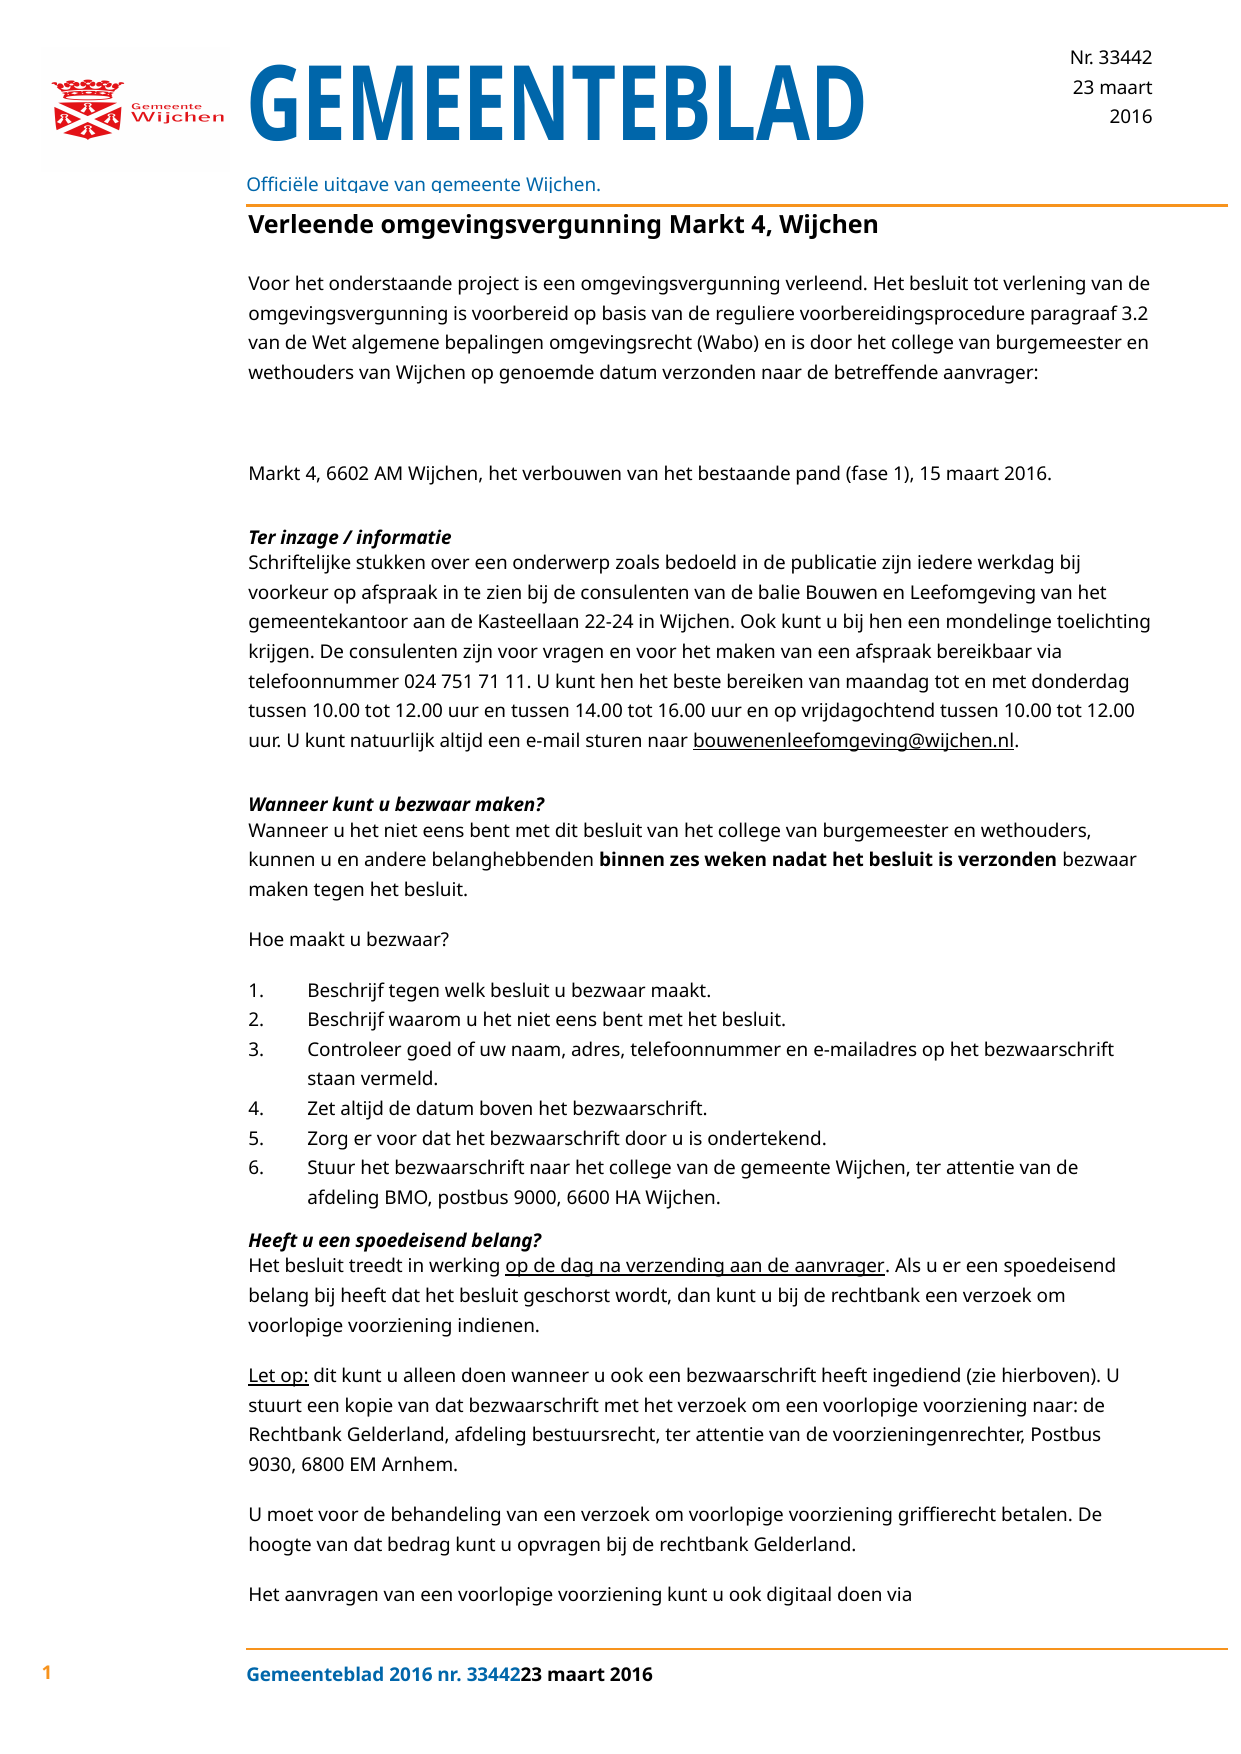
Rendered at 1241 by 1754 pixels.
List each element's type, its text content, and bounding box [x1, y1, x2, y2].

text Wanneer kunt u bezwaar maken? [248, 791, 1152, 817]
text Let op: dit kunt u alleen doen wanneer u ook een bezwaarschrift heeft ingediend (zie hierboven). U stuurt een kopie van dat bezwaarschrift met het verzoek om een voorlopige voorziening naar: de Rechtbank Gelderland, afdeling bestuursrecht, ter attentie van de voorzieningenrechter, Postbus 9030, 6800 EM Arnhem. [248, 1362, 1152, 1477]
list Controleer goed of uw naam, adres, telefoonnummer en e-mailadres op het bezwaarschrift staan vermeld. [248, 1036, 1152, 1091]
text Verleende omgevingsvergunning Markt 4, Wijchen [248, 207, 1152, 241]
text Wanneer u het niet eens bent met dit besluit van het college van burgemeester en wethouders, kunnen u en andere belanghebbenden binnen zes weken nadat het besluit is verzonden bezwaar maken tegen het besluit. [248, 817, 1152, 902]
list Beschrijf tegen welk besluit u bezwaar maakt. [248, 977, 1152, 1002]
list Zorg er voor dat het bezwaarschrift door u is ondertekend. [248, 1125, 1152, 1150]
text U moet voor de behandeling van een verzoek om voorlopige voorziening griffierecht betalen. De hoogte van dat bedrag kunt u opvragen bij de rechtbank Gelderland. [248, 1501, 1152, 1557]
picture [41, 47, 231, 172]
text Heeft u een spoedeisend belang? [248, 1227, 1152, 1253]
text Het besluit treedt in werking op de dag na verzending aan de aanvrager. Als u er een spoedeisend belang bij heeft dat het besluit geschorst wordt, dan kunt u bij de rechtbank een verzoek om voorlopige voorziening indienen. [248, 1253, 1152, 1338]
text Markt 4, 6602 AM Wijchen, het verbouwen van het bestaande pand (fase 1), 15 maart 2016. [248, 460, 1152, 486]
text Hoe maakt u bezwaar? [248, 926, 1152, 952]
list Stuur het bezwaarschrift naar het college van de gemeente Wijchen, ter attentie van de afdeling BMO, postbus 9000, 6600 HA Wijchen. [248, 1154, 1152, 1209]
list Beschrijf waarom u het niet eens bent met het besluit. [248, 1006, 1152, 1032]
list Zet altijd de datum boven het bezwaarschrift. [248, 1095, 1152, 1121]
text Ter inzage / informatie [248, 524, 1152, 549]
text Voor het onderstaande project is een omgevingsvergunning verleend. Het besluit tot verlening van de omgevingsvergunning is voorbereid op basis van de reguliere voorbereidingsprocedure paragraaf 3.2 van de Wet algemene bepalingen omgevingsrecht (Wabo) en is door het college van burgemeester en wethouders van Wijchen op genoemde datum verzonden naar de betreffende aanvrager: [248, 270, 1152, 385]
text Schriftelijke stukken over een onderwerp zoals bedoeld in de publicatie zijn iedere werkdag bij voorkeur op afspraak in te zien bij de consulenten van de balie Bouwen en Leefomgeving van het gemeentekantoor aan de Kasteellaan 22-24 in Wijchen. Ook kunt u bij hen een mondelinge toelichting krijgen. De consulenten zijn voor vragen en voor het maken van een afspraak bereikbaar via telefoonnummer 024 751 71 11. U kunt hen het beste bereiken van maandag tot en met donderdag tussen 10.00 tot 12.00 uur en tussen 14.00 tot 16.00 uur en op vrijdagochtend tussen 10.00 tot 12.00 uur. U kunt natuurlijk altijd een e-mail sturen naar bouwenenleefomgeving@wijchen.nl. [248, 549, 1152, 753]
text Het aanvragen van een voorlopige voorziening kunt u ook digitaal doen via [248, 1581, 1152, 1607]
